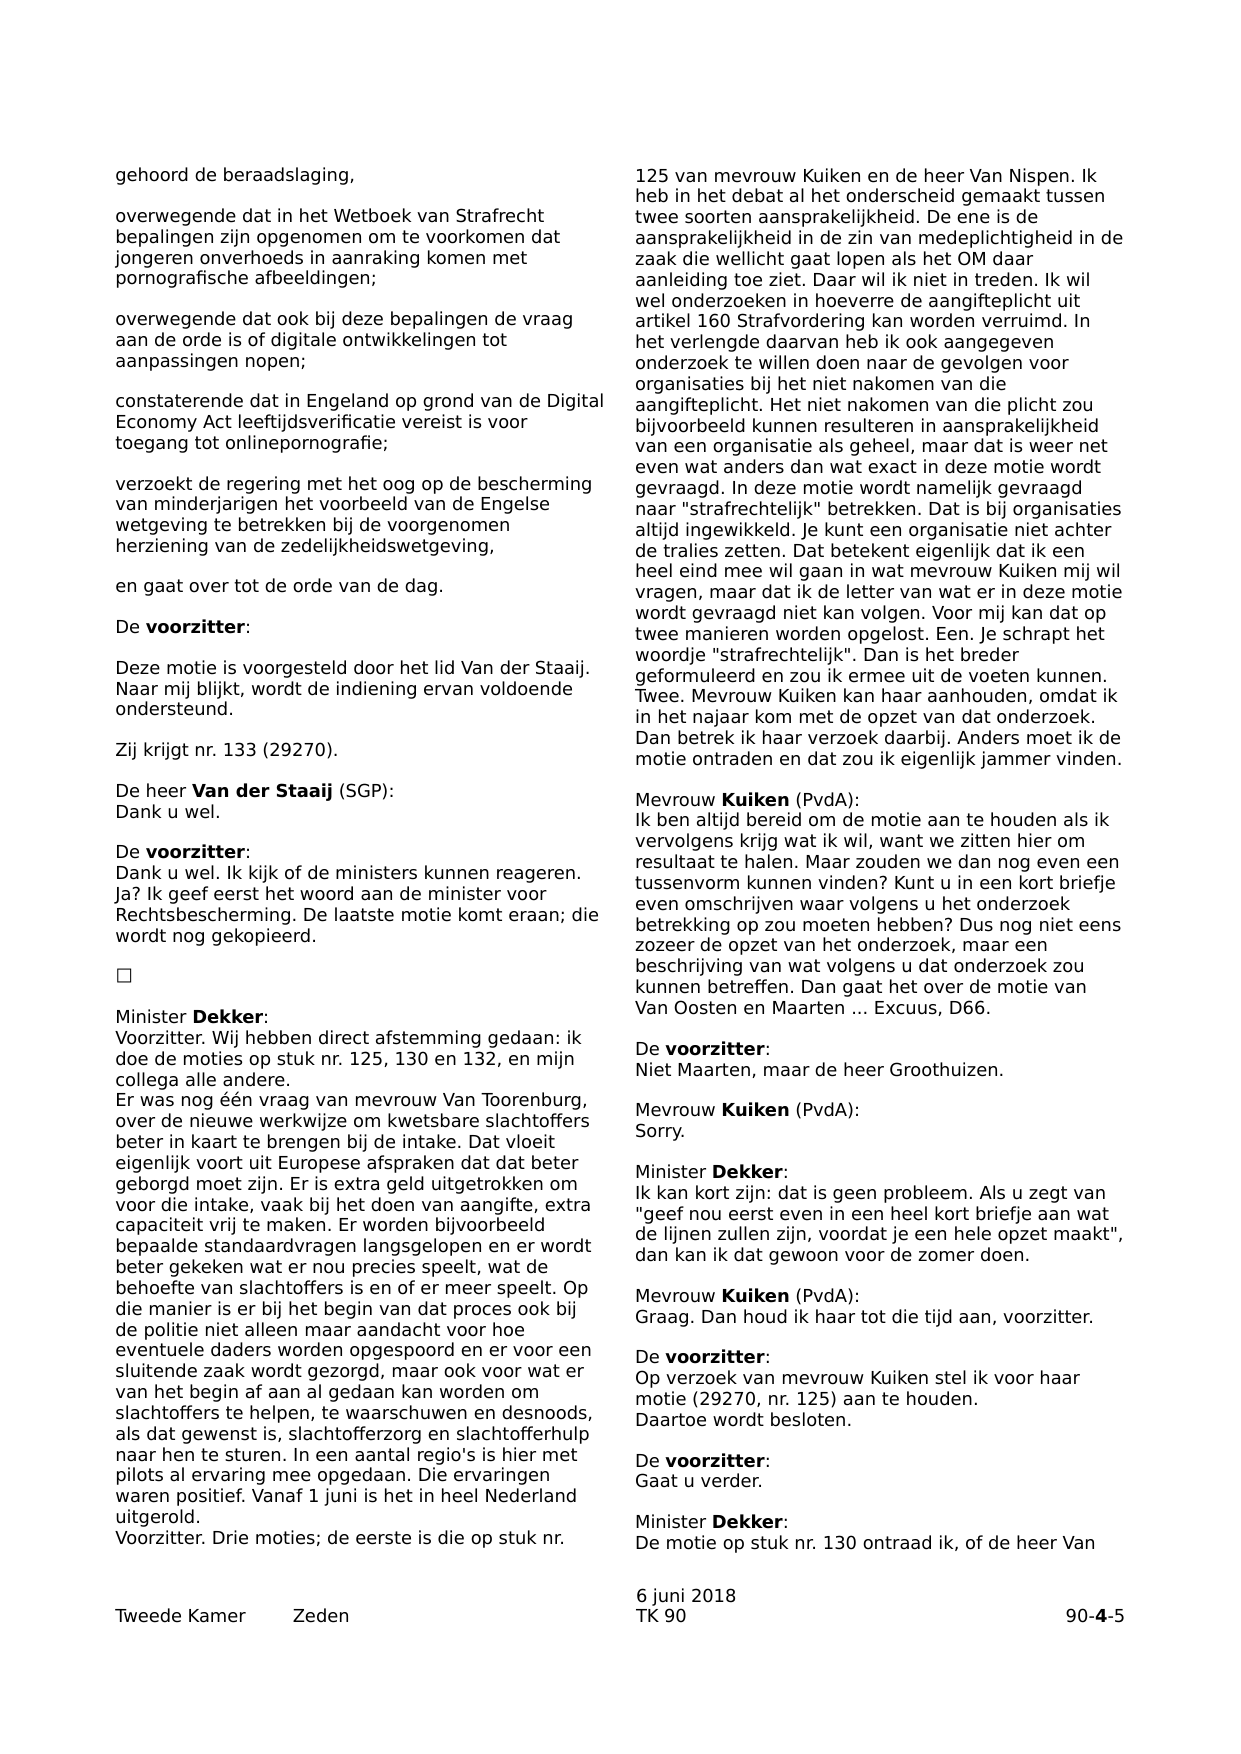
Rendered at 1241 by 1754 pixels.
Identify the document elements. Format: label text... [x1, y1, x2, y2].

text Er was nog één vraag van mevrouw Van Toorenburg, over de nieuwe werkwijze om kwetsbare slachtoffers beter in kaart te brengen bij de intake. Dat vloeit eigenlijk voort uit Europese afspraken dat dat beter geborgd moet zijn. Er is extra geld uitgetrokken om voor die intake, vaak bij het doen van aangifte, extra capaciteit vrij te maken. Er worden bijvoorbeeld bepaalde standaardvragen langsgelopen en er wordt beter gekeken wat er nou precies speelt, wat de behoefte van slachtoffers is en of er meer speelt. Op die manier is er bij het begin van dat proces ook bij de politie niet alleen maar aandacht voor hoe eventuele daders worden opgespoord en er voor een sluitende zaak wordt gezorgd, maar ook voor wat er van het begin af aan al gedaan kan worden om slachtoffers te helpen, te waarschuwen en desnoods, als dat gewenst is, slachtofferzorg en slachtofferhulp naar hen te sturen. In een aantal regio's is hier met pilots al ervaring mee opgedaan. Die ervaringen waren positief. Vanaf 1 juni is het in heel Nederland uitgerold. [115, 1090, 605, 1528]
text Minister Dekker: [115, 1007, 605, 1028]
text De voorzitter: [115, 617, 605, 638]
text en gaat over tot de orde van de dag. [115, 576, 605, 597]
text Mevrouw Kuiken (PvdA): [635, 789, 1125, 810]
text Mevrouw Kuiken (PvdA): [635, 1286, 1125, 1306]
text Op verzoek van mevrouw Kuiken stel ik voor haar motie (29270, nr. 125) aan te houden. [635, 1368, 1125, 1410]
text constaterende dat in Engeland op grond van de Digital Economy Act leeftijdsverificatie vereist is voor toegang tot onlinepornografie; [115, 391, 605, 453]
text overwegende dat ook bij deze bepalingen de vraag aan de orde is of digitale ontwikkelingen tot aanpassingen nopen; [115, 309, 605, 371]
text Zij krijgt nr. 133 (29270). [115, 740, 605, 761]
text Ik ben altijd bereid om de motie aan te houden als ik vervolgens krijg wat ik wil, want we zitten hier om resultaat te halen. Maar zouden we dan nog even een tussenvorm kunnen vinden? Kunt u in een kort briefje even omschrijven waar volgens u het onderzoek betrekking op zou moeten hebben? Dus nog niet eens zozeer de opzet van het onderzoek, maar een beschrijving van wat volgens u dat onderzoek zou kunnen betreffen. Dan gaat het over de motie van Van Oosten en Maarten ... Excuus, D66. [635, 810, 1125, 1018]
text De voorzitter: [115, 842, 605, 863]
text Gaat u verder. [635, 1471, 1125, 1492]
text 125 van mevrouw Kuiken en de heer Van Nispen. Ik heb in het debat al het onderscheid gemaakt tussen twee soorten aansprakelijkheid. De ene is de aansprakelijkheid in de zin van medeplichtigheid in de zaak die wellicht gaat lopen als het OM daar aanleiding toe ziet. Daar wil ik niet in treden. Ik wil wel onderzoeken in hoeverre de aangifteplicht uit artikel 160 Strafvordering kan worden verruimd. In het verlengde daarvan heb ik ook aangegeven onderzoek te willen doen naar de gevolgen voor organisaties bij het niet nakomen van die aangifteplicht. Het niet nakomen van die plicht zou bijvoorbeeld kunnen resulteren in aansprakelijkheid van een organisatie als geheel, maar dat is weer net even wat anders dan wat exact in deze motie wordt gevraagd. In deze motie wordt namelijk gevraagd naar "strafrechtelijk" betrekken. Dat is bij organisaties altijd ingewikkeld. Je kunt een organisatie niet achter de tralies zetten. Dat betekent eigenlijk dat ik een heel eind mee wil gaan in wat mevrouw Kuiken mij wil vragen, maar dat ik de letter van wat er in deze motie wordt gevraagd niet kan volgen. Voor mij kan dat op twee manieren worden opgelost. Een. Je schrapt het woordje "strafrechtelijk". Dan is het breder geformuleerd en zou ik ermee uit de voeten kunnen. Twee. Mevrouw Kuiken kan haar aanhouden, omdat ik in het najaar kom met de opzet van dat onderzoek. Dan betrek ik haar verzoek daarbij. Anders moet ik de motie ontraden en dat zou ik eigenlijk jammer vinden. [635, 165, 1125, 769]
text Dank u wel. Ik kijk of de ministers kunnen reageren. Ja? Ik geef eerst het woord aan de minister voor Rechtsbescherming. De laatste motie komt eraan; die wordt nog gekopieerd. [115, 863, 605, 946]
text Graag. Dan houd ik haar tot die tijd aan, voorzitter. [635, 1306, 1125, 1327]
text Voorzitter. Drie moties; de eerste is die op stuk nr. [115, 1528, 605, 1548]
text Minister Dekker: [635, 1512, 1125, 1533]
text ⬜ [115, 966, 605, 987]
text Niet Maarten, maar de heer Groothuizen. [635, 1059, 1125, 1080]
text Mevrouw Kuiken (PvdA): [635, 1100, 1125, 1121]
text Deze motie is voorgesteld door het lid Van der Staaij. Naar mij blijkt, wordt de indiening ervan voldoende ondersteund. [115, 658, 605, 720]
text gehoord de beraadslaging, [115, 165, 605, 186]
text Ik kan kort zijn: dat is geen probleem. Als u zegt van "geef nou eerst even in een heel kort briefje aan wat de lijnen zullen zijn, voordat je een hele opzet maakt", dan kan ik dat gewoon voor de zomer doen. [635, 1182, 1125, 1266]
text Voorzitter. Wij hebben direct afstemming gedaan: ik doe de moties op stuk nr. 125, 130 en 132, en mijn collega alle andere. [115, 1028, 605, 1090]
text De voorzitter: [635, 1038, 1125, 1059]
text verzoekt de regering met het oog op de bescherming van minderjarigen het voorbeeld van de Engelse wetgeving te betrekken bij de voorgenomen herziening van de zedelijkheidswetgeving, [115, 473, 605, 556]
text Minister Dekker: [635, 1162, 1125, 1182]
text Dank u wel. [115, 801, 605, 822]
text De voorzitter: [635, 1347, 1125, 1368]
text De voorzitter: [635, 1451, 1125, 1471]
text Daartoe wordt besloten. [635, 1410, 1125, 1431]
text overwegende dat in het Wetboek van Strafrecht bepalingen zijn opgenomen om te voorkomen dat jongeren onverhoeds in aanraking komen met pornografische afbeeldingen; [115, 206, 605, 289]
text De motie op stuk nr. 130 ontraad ik, of de heer Van [635, 1533, 1125, 1554]
text De heer Van der Staaij (SGP): [115, 781, 605, 801]
text Sorry. [635, 1121, 1125, 1142]
